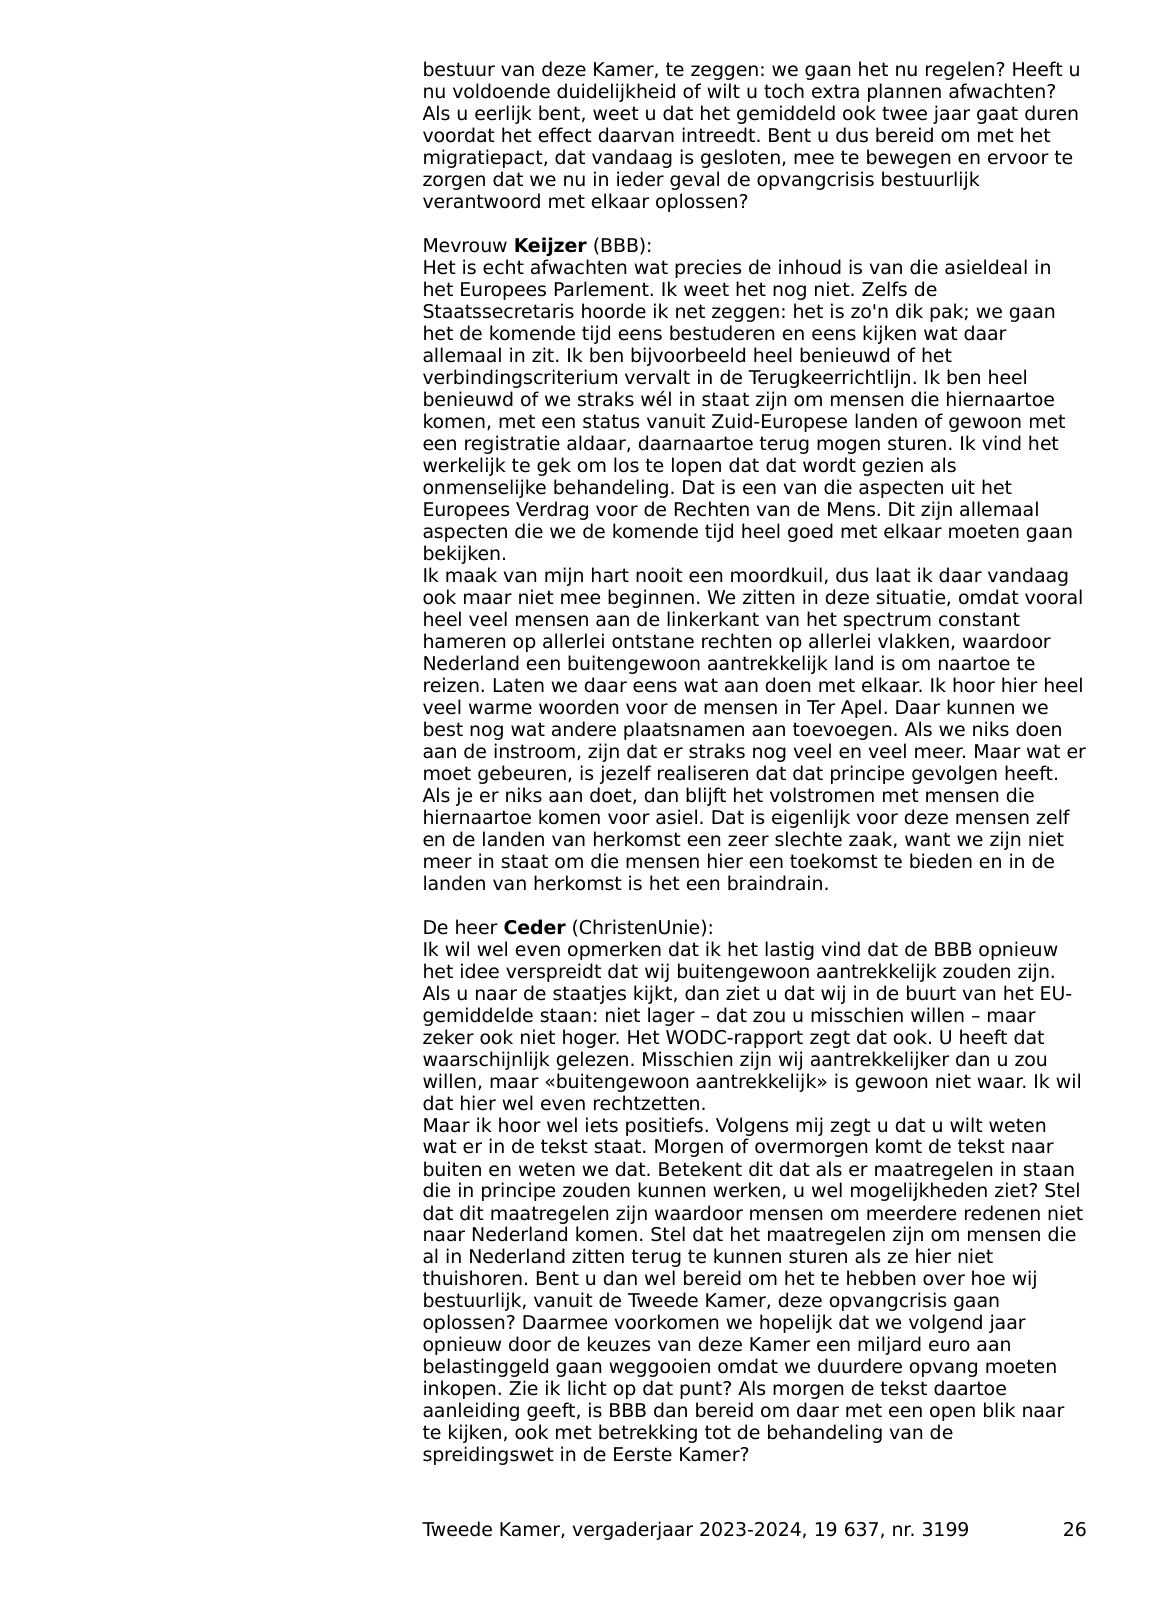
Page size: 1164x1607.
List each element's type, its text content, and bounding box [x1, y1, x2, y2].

text bestuur van deze Kamer, te zeggen: we gaan het nu regelen? Heeft u nu voldoende duidelijkheid of wilt u toch extra plannen afwachten? Als u eerlijk bent, weet u dat het gemiddeld ook twee jaar gaat duren voordat het effect daarvan intreedt. Bent u dus bereid om met het migratiepact, dat vandaag is gesloten, mee te bewegen en ervoor te zorgen dat we nu in ieder geval de opvangcrisis bestuurlijk verantwoord met elkaar oplossen? [422, 59, 1087, 213]
text Ik wil wel even opmerken dat ik het lastig vind dat de BBB opnieuw het idee verspreidt dat wij buitengewoon aantrekkelijk zouden zijn. Als u naar de staatjes kijkt, dan ziet u dat wij in de buurt van het EU-gemiddelde staan: niet lager – dat zou u misschien willen – maar zeker ook niet hoger. Het WODC-rapport zegt dat ook. U heeft dat waarschijnlijk gelezen. Misschien zijn wij aantrekkelijker dan u zou willen, maar «buitengewoon aantrekkelijk» is gewoon niet waar. Ik wil dat hier wel even rechtzetten. [422, 939, 1087, 1114]
text De heer Ceder (ChristenUnie): [422, 917, 1087, 939]
text Maar ik hoor wel iets positiefs. Volgens mij zegt u dat u wilt weten wat er in de tekst staat. Morgen of overmorgen komt de tekst naar buiten en weten we dat. Betekent dit dat als er maatregelen in staan die in principe zouden kunnen werken, u wel mogelijkheden ziet? Stel dat dit maatregelen zijn waardoor mensen om meerdere redenen niet naar Nederland komen. Stel dat het maatregelen zijn om mensen die al in Nederland zitten terug te kunnen sturen als ze hier niet thuishoren. Bent u dan wel bereid om het te hebben over hoe wij bestuurlijk, vanuit de Tweede Kamer, deze opvangcrisis gaan oplossen? Daarmee voorkomen we hopelijk dat we volgend jaar opnieuw door de keuzes van deze Kamer een miljard euro aan belastinggeld gaan weggooien omdat we duurdere opvang moeten inkopen. Zie ik licht op dat punt? Als morgen de tekst daartoe aanleiding geeft, is BBB dan bereid om daar met een open blik naar te kijken, ook met betrekking tot de behandeling van de spreidingswet in de Eerste Kamer? [422, 1114, 1087, 1466]
text Mevrouw Keijzer (BBB): [422, 235, 1087, 257]
text Ik maak van mijn hart nooit een moordkuil, dus laat ik daar vandaag ook maar niet mee beginnen. We zitten in deze situatie, omdat vooral heel veel mensen aan de linkerkant van het spectrum constant hameren op allerlei ontstane rechten op allerlei vlakken, waardoor Nederland een buitengewoon aantrekkelijk land is om naartoe te reizen. Laten we daar eens wat aan doen met elkaar. Ik hoor hier heel veel warme woorden voor de mensen in Ter Apel. Daar kunnen we best nog wat andere plaatsnamen aan toevoegen. Als we niks doen aan de instroom, zijn dat er straks nog veel en veel meer. Maar wat er moet gebeuren, is jezelf realiseren dat dat principe gevolgen heeft. Als je er niks aan doet, dan blijft het volstromen met mensen die hiernaartoe komen voor asiel. Dat is eigenlijk voor deze mensen zelf en de landen van herkomst een zeer slechte zaak, want we zijn niet meer in staat om die mensen hier een toekomst te bieden en in de landen van herkomst is het een braindrain. [422, 565, 1087, 894]
text Het is echt afwachten wat precies de inhoud is van die asieldeal in het Europees Parlement. Ik weet het nog niet. Zelfs de Staatssecretaris hoorde ik net zeggen: het is zo'n dik pak; we gaan het de komende tijd eens bestuderen en eens kijken wat daar allemaal in zit. Ik ben bijvoorbeeld heel benieuwd of het verbindingscriterium vervalt in de Terugkeerrichtlijn. Ik ben heel benieuwd of we straks wél in staat zijn om mensen die hiernaartoe komen, met een status vanuit Zuid-Europese landen of gewoon met een registratie aldaar, daarnaartoe terug mogen sturen. Ik vind het werkelijk te gek om los te lopen dat dat wordt gezien als onmenselijke behandeling. Dat is een van die aspecten uit het Europees Verdrag voor de Rechten van de Mens. Dit zijn allemaal aspecten die we de komende tijd heel goed met elkaar moeten gaan bekijken. [422, 257, 1087, 565]
